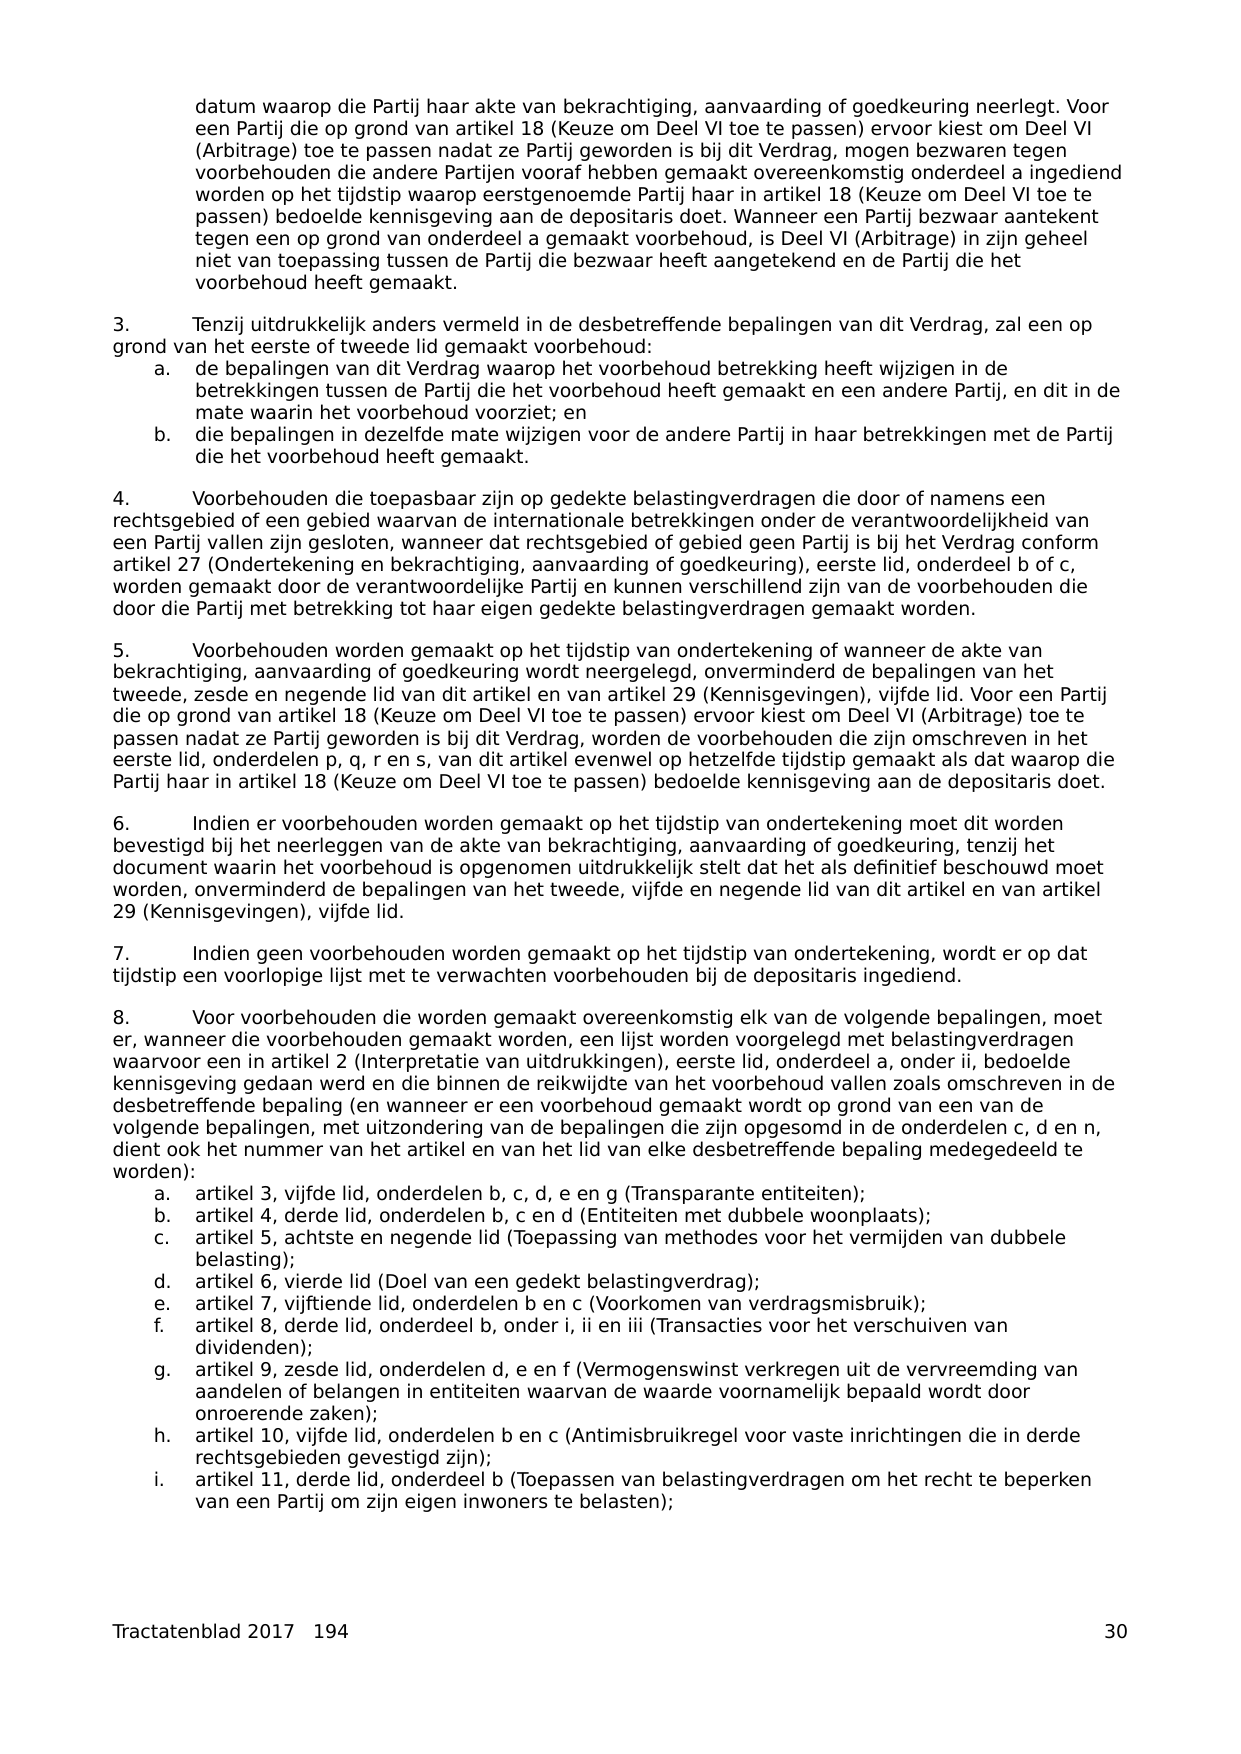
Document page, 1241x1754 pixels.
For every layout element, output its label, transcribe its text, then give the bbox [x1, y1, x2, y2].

text a. de bepalingen van dit Verdrag waarop het voorbehoud betrekking heeft wijzigen in de betrekkingen tussen de Partij die het voorbehoud heeft gemaakt en een andere Partij, en dit in de mate waarin het voorbehoud voorziet; en [153, 358, 1128, 424]
text 3. Tenzij uitdrukkelijk anders vermeld in de desbetreffende bepalingen van dit Verdrag, zal een op grond van het eerste of tweede lid gemaakt voorbehoud: [112, 314, 1128, 358]
text a. artikel 3, vijfde lid, onderdelen b, c, d, e en g (Transparante entiteiten); [153, 1183, 1128, 1205]
text 6. Indien er voorbehouden worden gemaakt op het tijdstip van ondertekening moet dit worden bevestigd bij het neerleggen van de akte van bekrachtiging, aanvaarding of goedkeuring, tenzij het document waarin het voorbehoud is opgenomen uitdrukkelijk stelt dat het als definitief beschouwd moet worden, onverminderd de bepalingen van het tweede, vijfde en negende lid van dit artikel en van artikel 29 (Kennisgevingen), vijfde lid. [112, 813, 1128, 923]
text e. artikel 7, vijftiende lid, onderdelen b en c (Voorkomen van verdragsmisbruik); [153, 1293, 1128, 1315]
text h. artikel 10, vijfde lid, onderdelen b en c (Antimisbruikregel voor vaste inrichtingen die in derde rechtsgebieden gevestigd zijn); [153, 1425, 1128, 1469]
text 8. Voor voorbehouden die worden gemaakt overeenkomstig elk van de volgende bepalingen, moet er, wanneer die voorbehouden gemaakt worden, een lijst worden voorgelegd met belastingverdragen waarvoor een in artikel 2 (Interpretatie van uitdrukkingen), eerste lid, onderdeel a, onder ii, bedoelde kennisgeving gedaan werd en die binnen de reikwijdte van het voorbehoud vallen zoals omschreven in de desbetreffende bepaling (en wanneer er een voorbehoud gemaakt wordt op grond van een van de volgende bepalingen, met uitzondering van de bepalingen die zijn opgesomd in de onderdelen c, d en n, dient ook het nummer van het artikel en van het lid van elke desbetreffende bepaling medegedeeld te worden): [112, 1007, 1128, 1183]
text g. artikel 9, zesde lid, onderdelen d, e en f (Vermogenswinst verkregen uit de vervreemding van aandelen of belangen in entiteiten waarvan de waarde voornamelijk bepaald wordt door onroerende zaken); [153, 1359, 1128, 1425]
text d. artikel 6, vierde lid (Doel van een gedekt belastingverdrag); [153, 1271, 1128, 1293]
text datum waarop die Partij haar akte van bekrachtiging, aanvaarding of goedkeuring neerlegt. Voor een Partij die op grond van artikel 18 (Keuze om Deel VI toe te passen) ervoor kiest om Deel VI (Arbitrage) toe te passen nadat ze Partij geworden is bij dit Verdrag, mogen bezwaren tegen voorbehouden die andere Partijen vooraf hebben gemaakt overeenkomstig onderdeel a ingediend worden op het tijdstip waarop eerstgenoemde Partij haar in artikel 18 (Keuze om Deel VI toe te passen) bedoelde kennisgeving aan de depositaris doet. Wanneer een Partij bezwaar aantekent tegen een op grond van onderdeel a gemaakt voorbehoud, is Deel VI (Arbitrage) in zijn geheel niet van toepassing tussen de Partij die bezwaar heeft aangetekend en de Partij die het voorbehoud heeft gemaakt. [153, 96, 1128, 294]
text 4. Voorbehouden die toepasbaar zijn op gedekte belastingverdragen die door of namens een rechtsgebied of een gebied waarvan de internationale betrekkingen onder de verantwoordelijkheid van een Partij vallen zijn gesloten, wanneer dat rechtsgebied of gebied geen Partij is bij het Verdrag conform artikel 27 (Ondertekening en bekrachtiging, aanvaarding of goedkeuring), eerste lid, onderdeel b of c, worden gemaakt door de verantwoordelijke Partij en kunnen verschillend zijn van de voorbehouden die door die Partij met betrekking tot haar eigen gedekte belastingverdragen gemaakt worden. [112, 488, 1128, 619]
text 7. Indien geen voorbehouden worden gemaakt op het tijdstip van ondertekening, wordt er op dat tijdstip een voorlopige lijst met te verwachten voorbehouden bij de depositaris ingediend. [112, 943, 1128, 987]
text b. artikel 4, derde lid, onderdelen b, c en d (Entiteiten met dubbele woonplaats); [153, 1205, 1128, 1227]
text 5. Voorbehouden worden gemaakt op het tijdstip van ondertekening of wanneer de akte van bekrachtiging, aanvaarding of goedkeuring wordt neergelegd, onverminderd de bepalingen van het tweede, zesde en negende lid van dit artikel en van artikel 29 (Kennisgevingen), vijfde lid. Voor een Partij die op grond van artikel 18 (Keuze om Deel VI toe te passen) ervoor kiest om Deel VI (Arbitrage) toe te passen nadat ze Partij geworden is bij dit Verdrag, worden de voorbehouden die zijn omschreven in het eerste lid, onderdelen p, q, r en s, van dit artikel evenwel op hetzelfde tijdstip gemaakt als dat waarop die Partij haar in artikel 18 (Keuze om Deel VI toe te passen) bedoelde kennisgeving aan de depositaris doet. [112, 639, 1128, 793]
text i. artikel 11, derde lid, onderdeel b (Toepassen van belastingverdragen om het recht te beperken van een Partij om zijn eigen inwoners te belasten); [153, 1469, 1128, 1513]
text c. artikel 5, achtste en negende lid (Toepassing van methodes voor het vermijden van dubbele belasting); [153, 1227, 1128, 1271]
text b. die bepalingen in dezelfde mate wijzigen voor de andere Partij in haar betrekkingen met de Partij die het voorbehoud heeft gemaakt. [153, 424, 1128, 468]
text f. artikel 8, derde lid, onderdeel b, onder i, ii en iii (Transacties voor het verschuiven van dividenden); [153, 1315, 1128, 1359]
